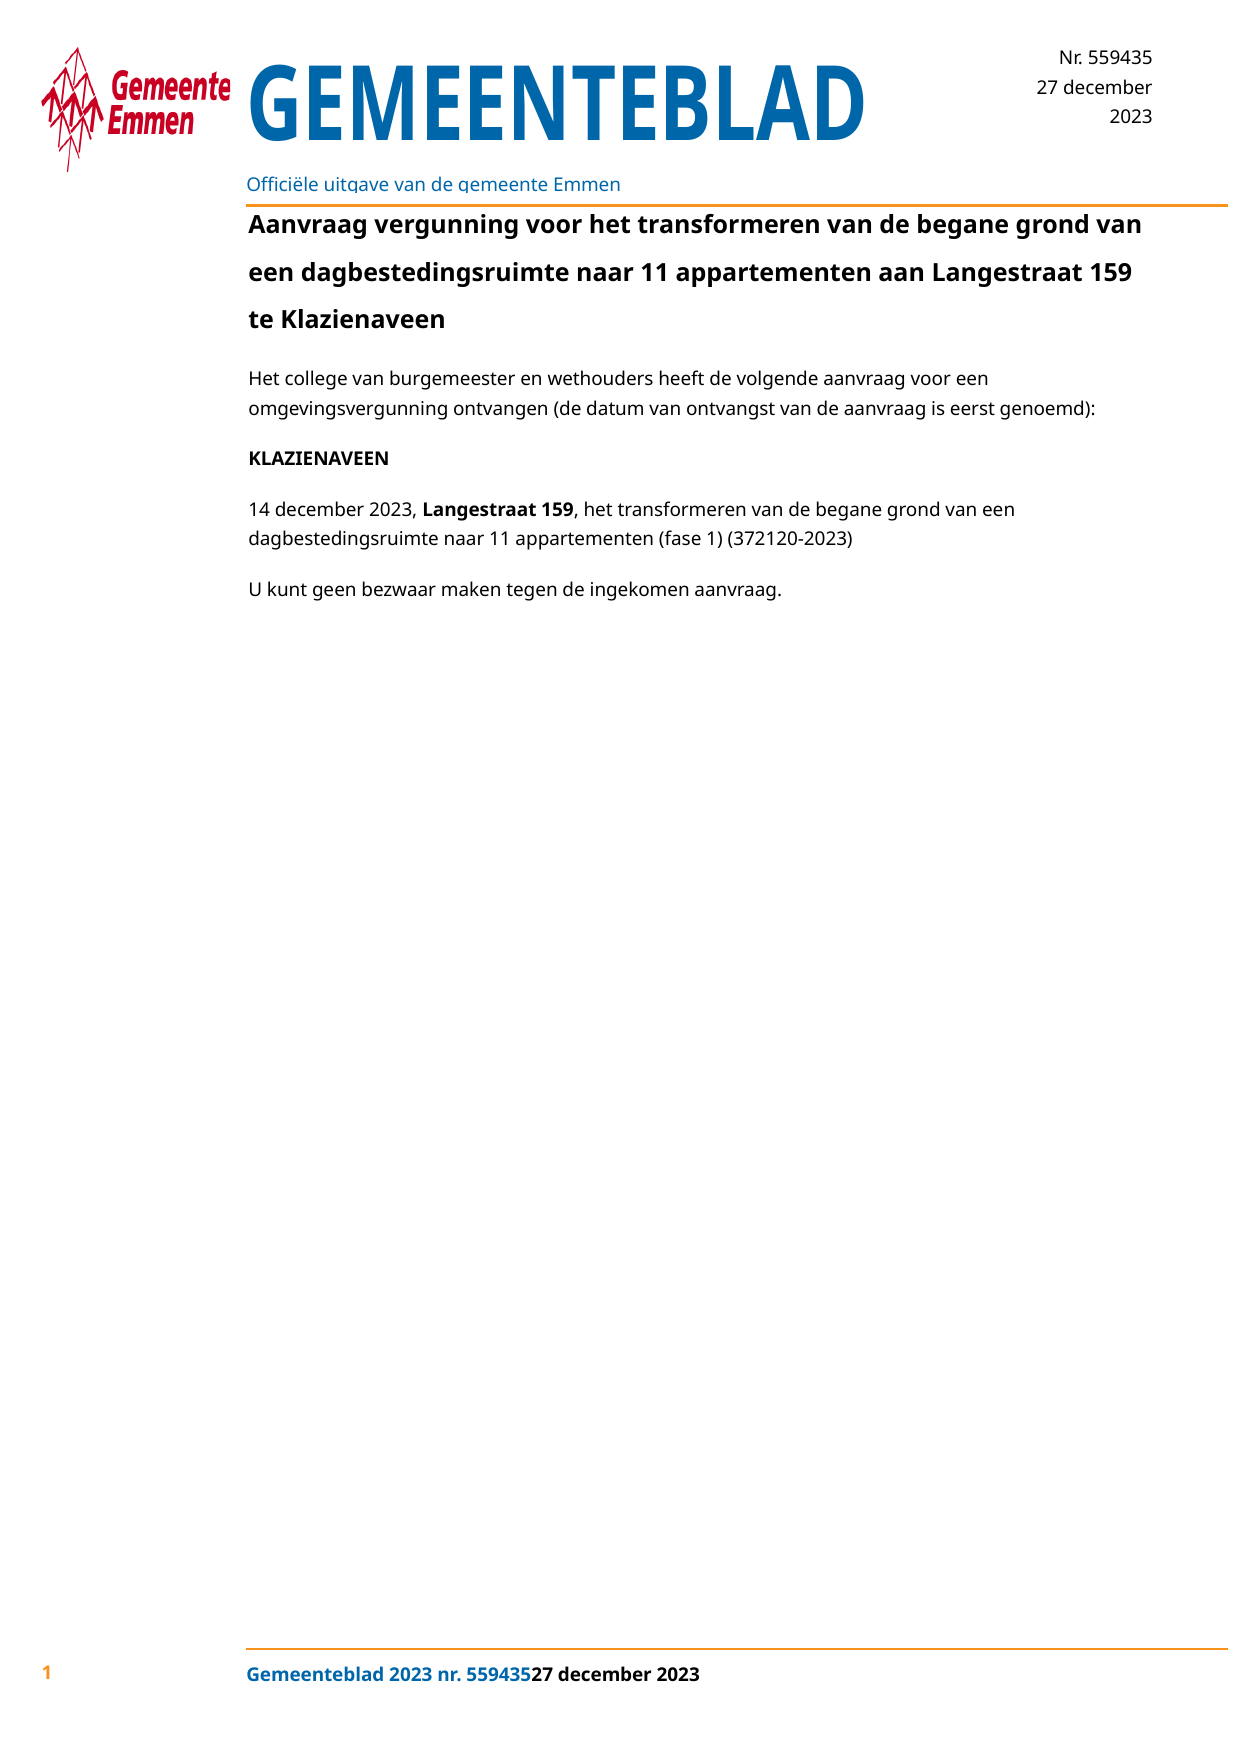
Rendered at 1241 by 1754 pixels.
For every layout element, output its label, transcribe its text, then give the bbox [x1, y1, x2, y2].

picture [41, 47, 231, 172]
text KLAZIENAVEEN [248, 446, 1152, 471]
text U kunt geen bezwaar maken tegen de ingekomen aanvraag. [248, 576, 1152, 602]
text Aanvraag vergunning voor het transformeren van de begane grond van een dagbestedingsruimte naar 11 appartementen aan Langestraat 159 te Klazienaveen [248, 207, 1152, 336]
text Het college van burgemeester en wethouders heeft de volgende aanvraag voor een omgevingsvergunning ontvangen (de datum van ontvangst van de aanvraag is eerst genoemd): [248, 366, 1152, 421]
text 14 december 2023, Langestraat 159, het transformeren van de begane grond van een dagbestedingsruimte naar 11 appartementen (fase 1) (372120-2023) [248, 496, 1152, 551]
